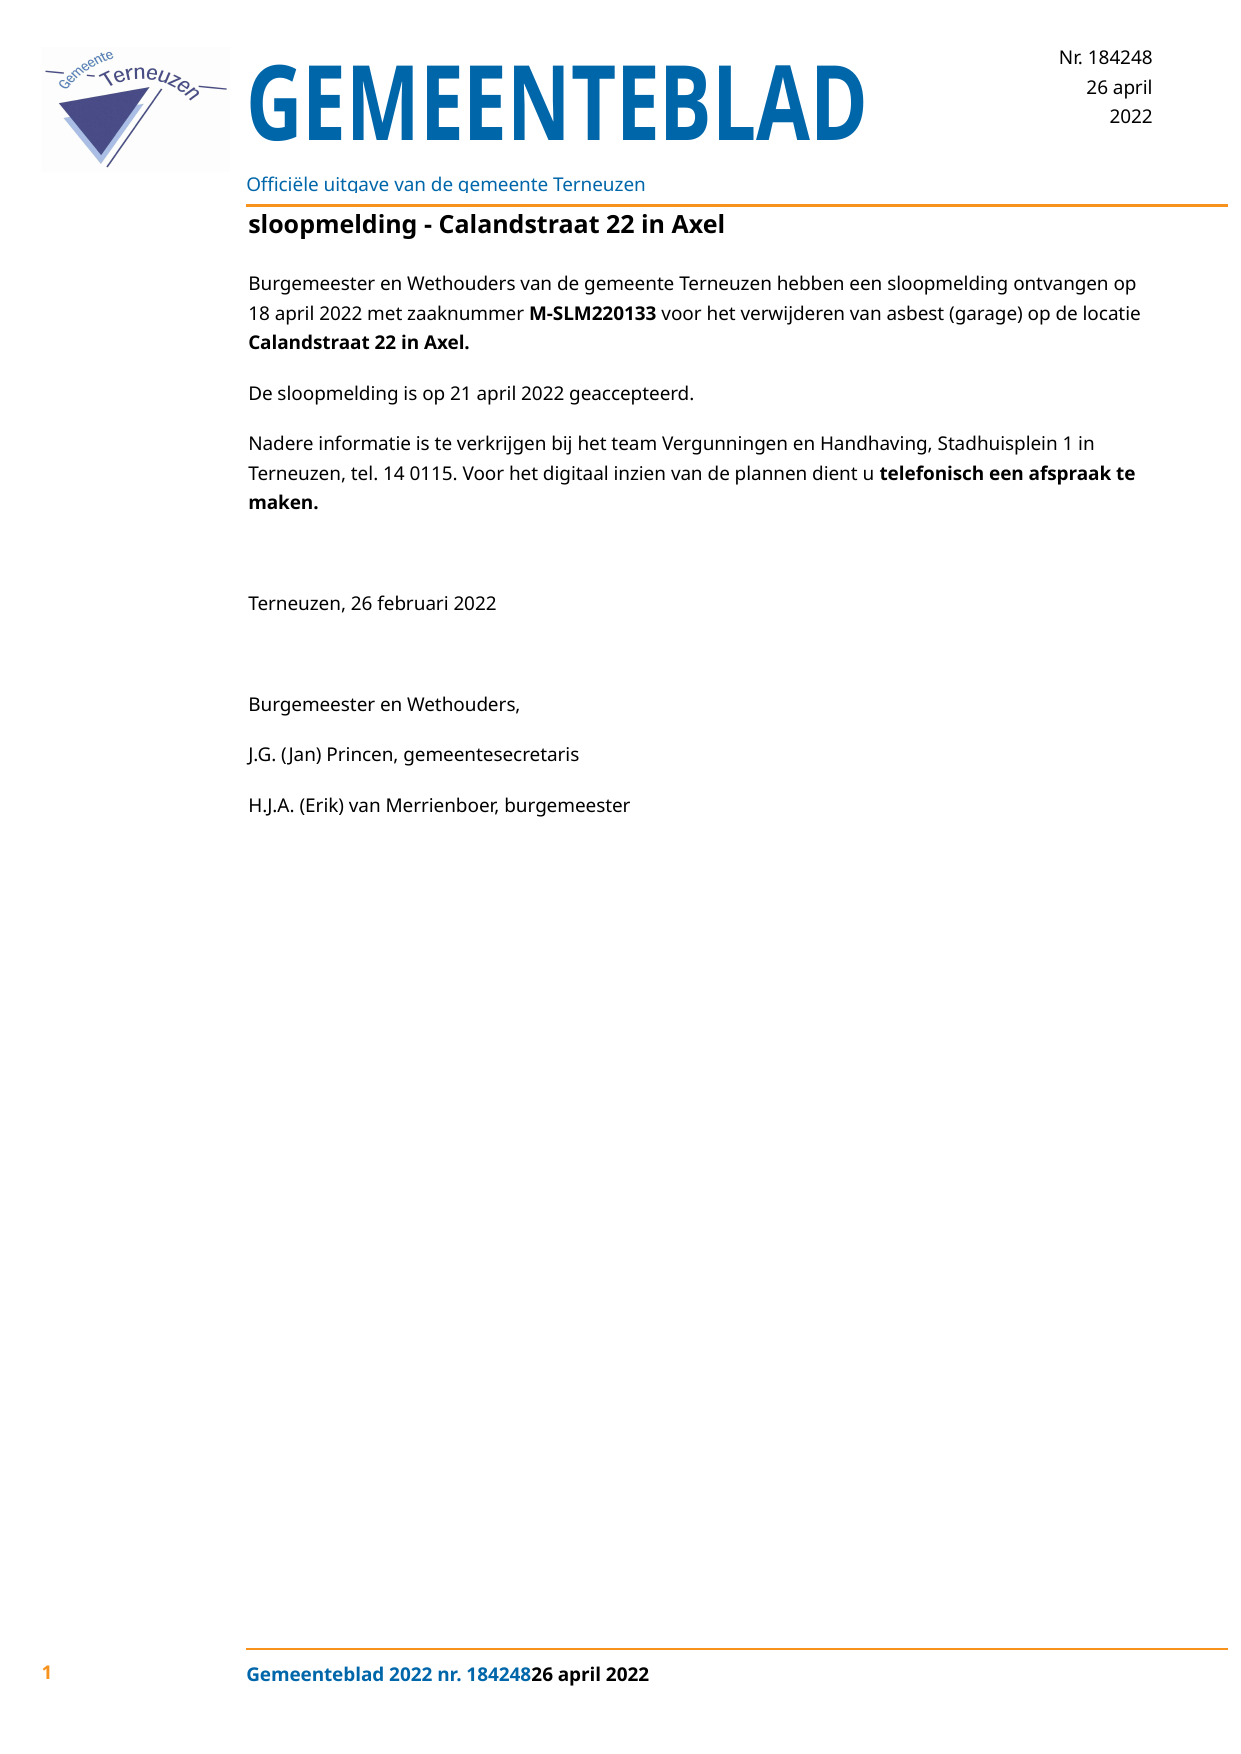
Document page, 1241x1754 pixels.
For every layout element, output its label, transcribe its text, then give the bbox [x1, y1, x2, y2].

text H.J.A. (Erik) van Merrienboer, burgemeester [248, 792, 1152, 818]
text J.G. (Jan) Princen, gemeentesecretaris [248, 742, 1152, 767]
text sloopmelding - Calandstraat 22 in Axel [248, 207, 1152, 241]
picture [41, 47, 231, 172]
text Burgemeester en Wethouders, [248, 691, 1152, 717]
text Burgemeester en Wethouders van de gemeente Terneuzen hebben een sloopmelding ontvangen op 18 april 2022 met zaaknummer M-SLM220133 voor het verwijderen van asbest (garage) op de locatie Calandstraat 22 in Axel. [248, 270, 1152, 355]
text Nadere informatie is te verkrijgen bij het team Vergunningen en Handhaving, Stadhuisplein 1 in Terneuzen, tel. 14 0115. Voor het digitaal inzien van de plannen dient u telefonisch een afspraak te maken. [248, 430, 1152, 515]
text De sloopmelding is op 21 april 2022 geaccepteerd. [248, 380, 1152, 406]
text Terneuzen, 26 februari 2022 [248, 590, 1152, 616]
